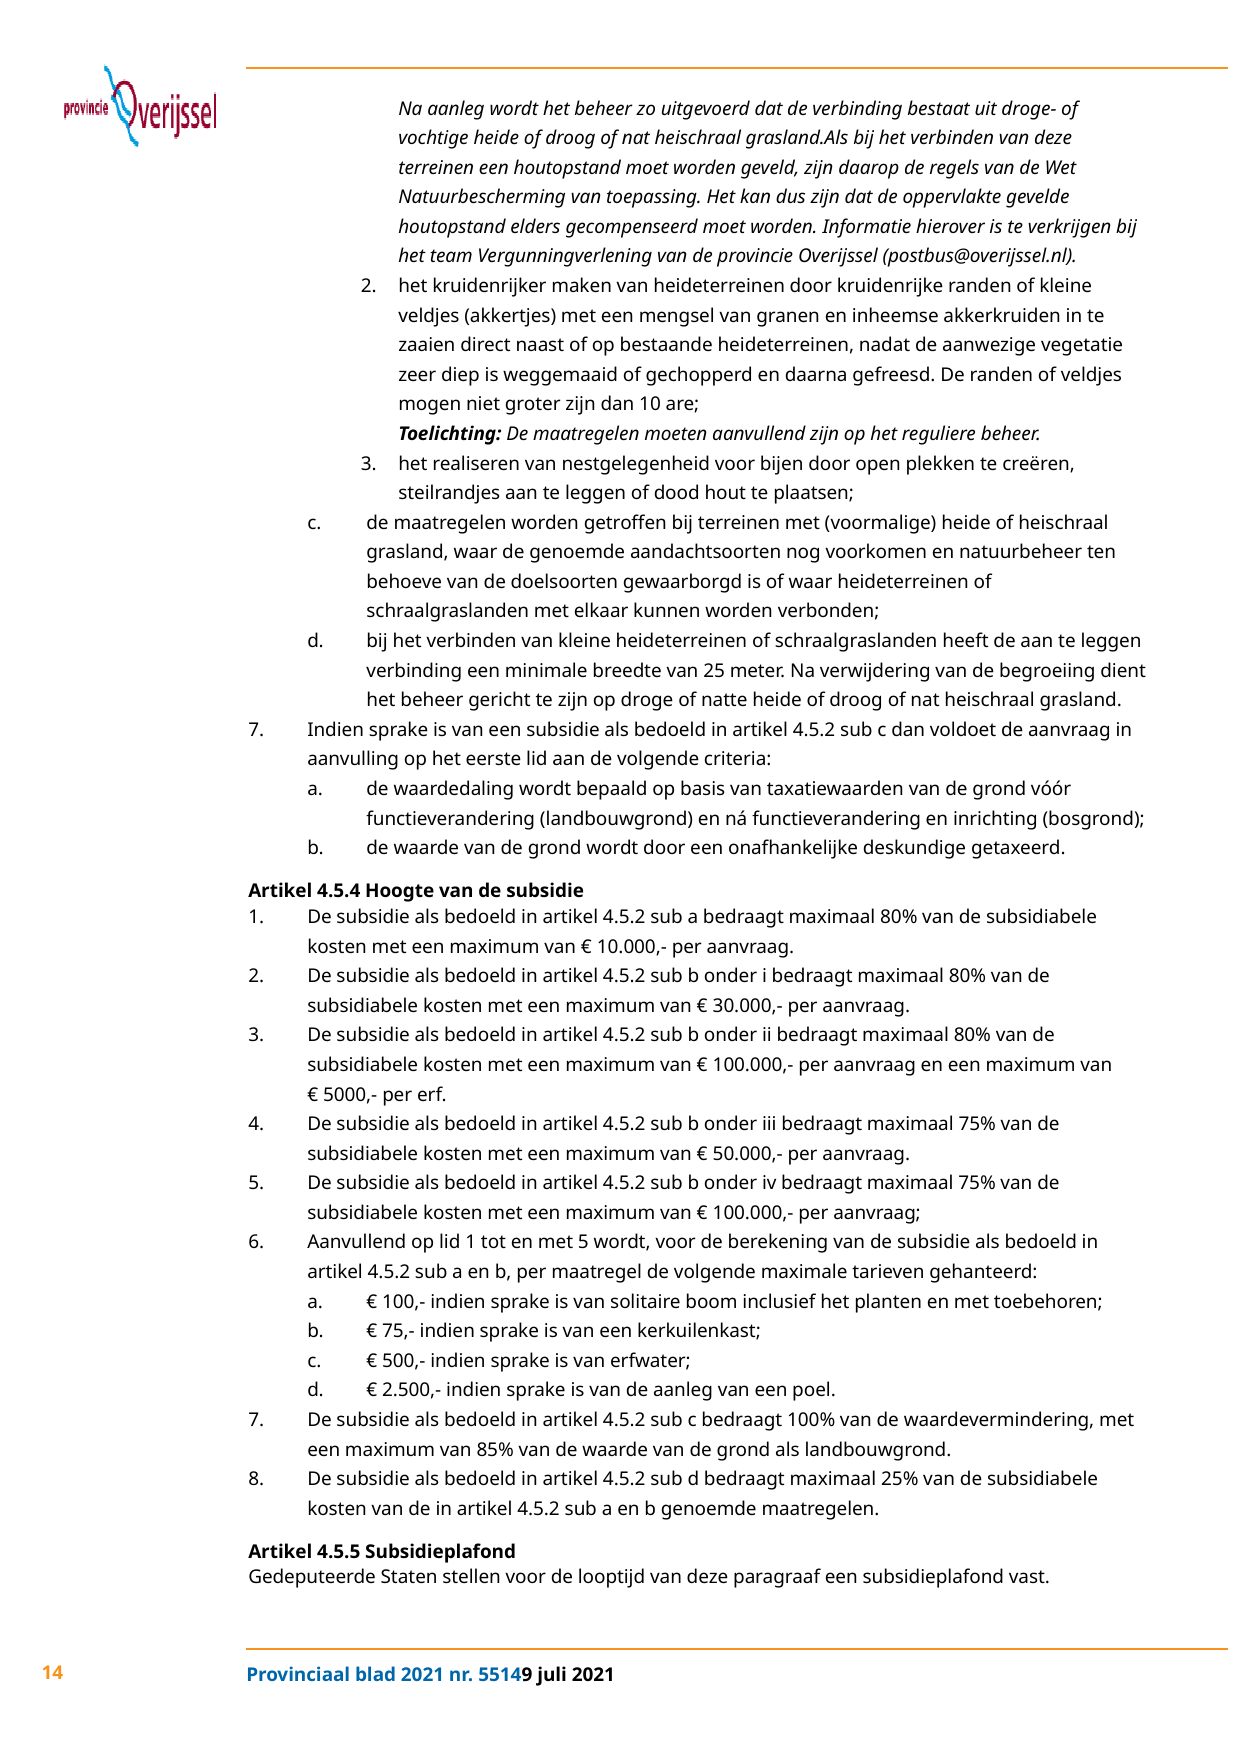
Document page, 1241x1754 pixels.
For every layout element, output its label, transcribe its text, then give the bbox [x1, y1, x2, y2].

list € 75,- indien sprake is van een kerkuilenkast; [307, 1317, 1152, 1343]
list het realiseren van nestgelegenheid voor bijen door open plekken te creëren, steilrandjes aan te leggen of dood hout te plaatsen; [361, 450, 1152, 505]
text Gedeputeerde Staten stellen voor de looptijd van deze paragraaf een subsidieplafond vast. [248, 1564, 1152, 1589]
list De subsidie als bedoeld in artikel 4.5.2 sub b onder ii bedraagt maximaal 80% van de subsidiabele kosten met een maximum van € 100.000,- per aanvraag en een maximum van € 5000,- per erf. [248, 1022, 1152, 1106]
list Na aanleg wordt het beheer zo uitgevoerd dat de verbinding bestaat uit droge- of vochtige heide of droog of nat heischraal grasland.Als bij het verbinden van deze terreinen een houtopstand moet worden geveld, zijn daarop de regels van de Wet Natuurbescherming van toepassing. Het kan dus zijn dat de oppervlakte gevelde houtopstand elders gecompenseerd moet worden. Informatie hierover is te verkrijgen bij het team Vergunningverlening van de provincie Overijssel (postbus@overijssel.nl). [361, 95, 1152, 268]
picture [41, 47, 231, 172]
list Indien sprake is van een subsidie als bedoeld in artikel 4.5.2 sub c dan voldoet de aanvraag in aanvulling op het eerste lid aan de volgende criteria: [248, 716, 1152, 771]
list De subsidie als bedoeld in artikel 4.5.2 sub c bedraagt 100% van de waardevermindering, met een maximum van 85% van de waarde van de grond als landbouwgrond. [248, 1406, 1152, 1461]
list De subsidie als bedoeld in artikel 4.5.2 sub b onder i bedraagt maximaal 80% van de subsidiabele kosten met een maximum van € 30.000,- per aanvraag. [248, 962, 1152, 1018]
list de waarde van de grond wordt door een onafhankelijke deskundige getaxeerd. [307, 834, 1152, 860]
list bij het verbinden van kleine heideterreinen of schraalgraslanden heeft de aan te leggen verbinding een minimale breedte van 25 meter. Na verwijdering van de begroeiing dient het beheer gericht te zijn op droge of natte heide of droog of nat heischraal grasland. [307, 627, 1152, 712]
list De subsidie als bedoeld in artikel 4.5.2 sub b onder iv bedraagt maximaal 75% van de subsidiabele kosten met een maximum van € 100.000,- per aanvraag; [248, 1169, 1152, 1225]
text Artikel 4.5.4 Hoogte van de subsidie [248, 877, 1152, 903]
list Aanvullend op lid 1 tot en met 5 wordt, voor de berekening van de subsidie als bedoeld in artikel 4.5.2 sub a en b, per maatregel de volgende maximale tarieven gehanteerd: [248, 1229, 1152, 1284]
list de maatregelen worden getroffen bij terreinen met (voormalige) heide of heischraal grasland, waar de genoemde aandachtsoorten nog voorkomen en natuurbeheer ten behoeve van de doelsoorten gewaarborgd is of waar heideterreinen of schraalgraslanden met elkaar kunnen worden verbonden; [307, 509, 1152, 623]
list € 2.500,- indien sprake is van de aanleg van een poel. [307, 1377, 1152, 1402]
list De subsidie als bedoeld in artikel 4.5.2 sub b onder iii bedraagt maximaal 75% van de subsidiabele kosten met een maximum van € 50.000,- per aanvraag. [248, 1110, 1152, 1166]
list € 100,- indien sprake is van solitaire boom inclusief het planten en met toebehoren; [307, 1288, 1152, 1313]
list De subsidie als bedoeld in artikel 4.5.2 sub a bedraagt maximaal 80% van de subsidiabele kosten met een maximum van € 10.000,- per aanvraag. [248, 903, 1152, 958]
list het kruidenrijker maken van heideterreinen door kruidenrijke randen of kleine veldjes (akkertjes) met een mengsel van granen en inheemse akkerkruiden in te zaaien direct naast of op bestaande heideterreinen, nadat de aanwezige vegetatie zeer diep is weggemaaid of gechopperd en daarna gefreesd. De randen of veldjes mogen niet groter zijn dan 10 are; [361, 272, 1152, 416]
list De subsidie als bedoeld in artikel 4.5.2 sub d bedraagt maximaal 25% van de subsidiabele kosten van de in artikel 4.5.2 sub a en b genoemde maatregelen. [248, 1465, 1152, 1521]
list € 500,- indien sprake is van erfwater; [307, 1347, 1152, 1373]
list de waardedaling wordt bepaald op basis van taxatiewaarden van de grond vóór functieverandering (landbouwgrond) en ná functieverandering en inrichting (bosgrond); [307, 775, 1152, 831]
text Artikel 4.5.5 Subsidieplafond [248, 1538, 1152, 1564]
list Toelichting: De maatregelen moeten aanvullend zijn op het reguliere beheer. [361, 420, 1152, 446]
